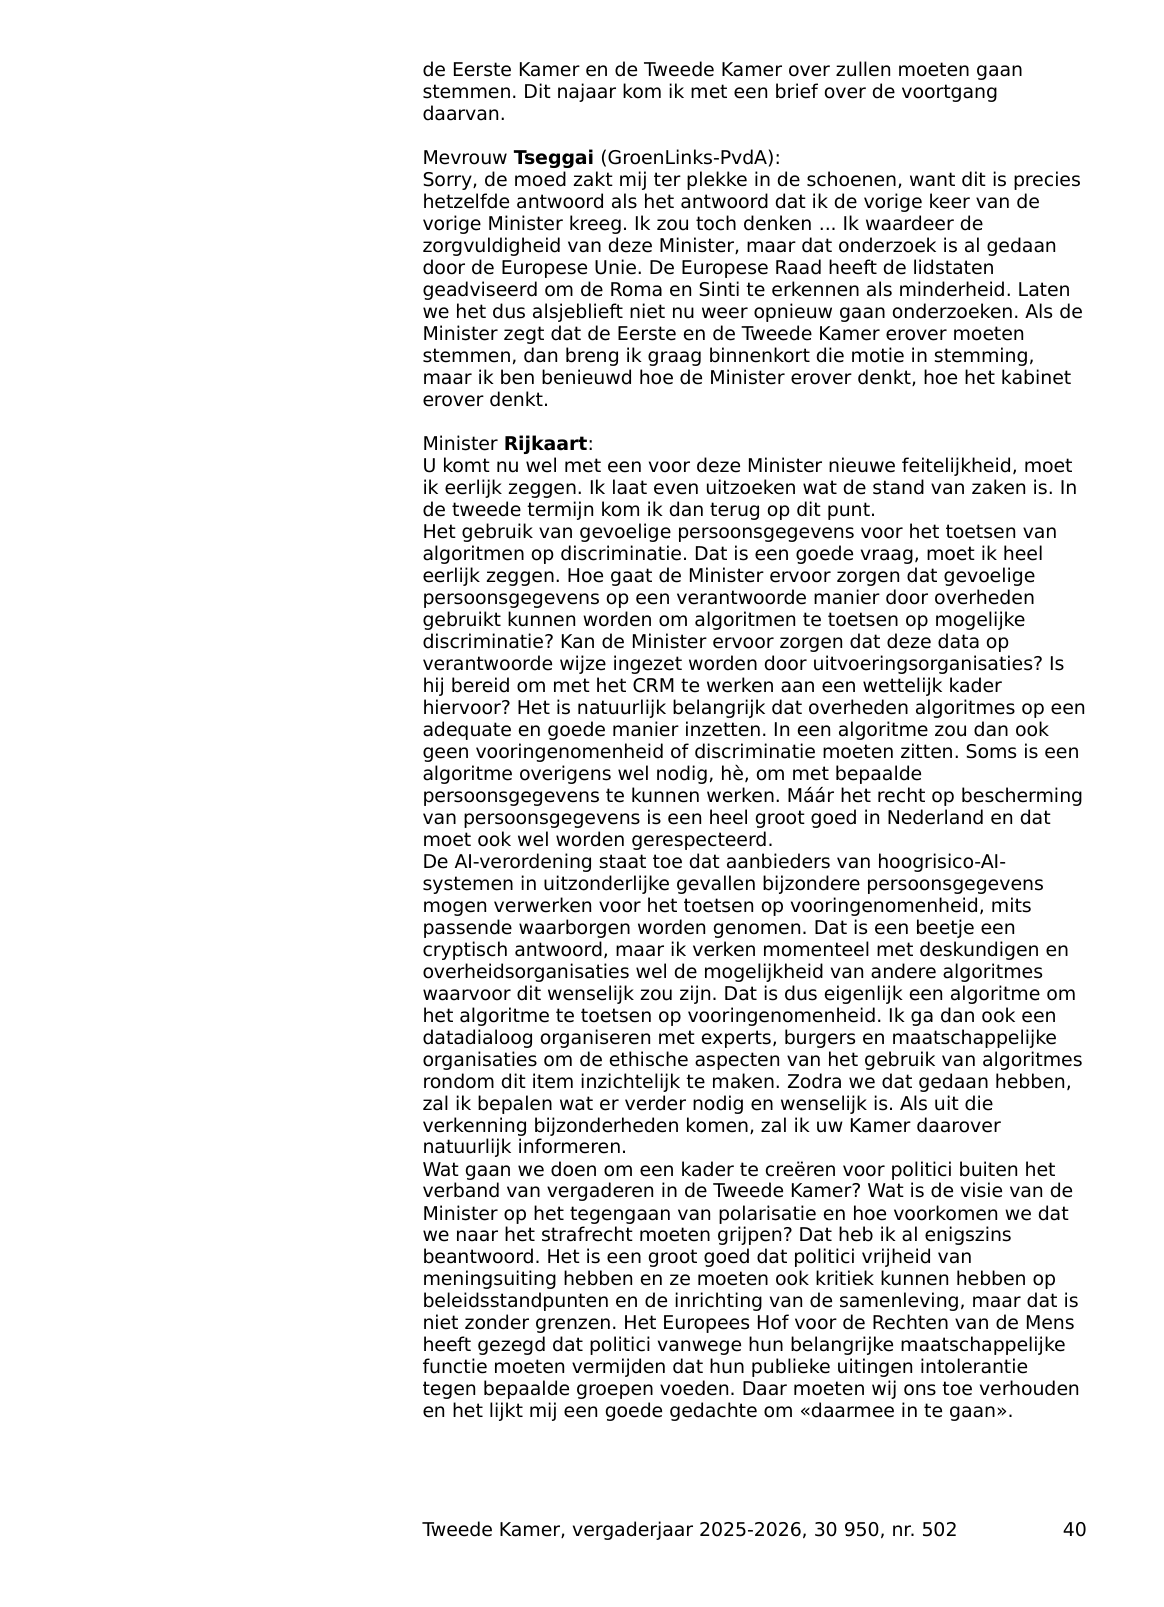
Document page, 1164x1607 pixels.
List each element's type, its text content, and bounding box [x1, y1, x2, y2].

text Mevrouw Tseggai (GroenLinks-PvdA): [422, 147, 1087, 169]
text Sorry, de moed zakt mij ter plekke in de schoenen, want dit is precies hetzelfde antwoord als het antwoord dat ik de vorige keer van de vorige Minister kreeg. Ik zou toch denken ... Ik waardeer de zorgvuldigheid van deze Minister, maar dat onderzoek is al gedaan door de Europese Unie. De Europese Raad heeft de lidstaten geadviseerd om de Roma en Sinti te erkennen als minderheid. Laten we het dus alsjeblieft niet nu weer opnieuw gaan onderzoeken. Als de Minister zegt dat de Eerste en de Tweede Kamer erover moeten stemmen, dan breng ik graag binnenkort die motie in stemming, maar ik ben benieuwd hoe de Minister erover denkt, hoe het kabinet erover denkt. [422, 169, 1087, 411]
text U komt nu wel met een voor deze Minister nieuwe feitelijkheid, moet ik eerlijk zeggen. Ik laat even uitzoeken wat de stand van zaken is. In de tweede termijn kom ik dan terug op dit punt. [422, 455, 1087, 521]
text Het gebruik van gevoelige persoonsgegevens voor het toetsen van algoritmen op discriminatie. Dat is een goede vraag, moet ik heel eerlijk zeggen. Hoe gaat de Minister ervoor zorgen dat gevoelige persoonsgegevens op een verantwoorde manier door overheden gebruikt kunnen worden om algoritmen te toetsen op mogelijke discriminatie? Kan de Minister ervoor zorgen dat deze data op verantwoorde wijze ingezet worden door uitvoeringsorganisaties? Is hij bereid om met het CRM te werken aan een wettelijk kader hiervoor? Het is natuurlijk belangrijk dat overheden algoritmes op een adequate en goede manier inzetten. In een algoritme zou dan ook geen vooringenomenheid of discriminatie moeten zitten. Soms is een algoritme overigens wel nodig, hè, om met bepaalde persoonsgegevens te kunnen werken. Máár het recht op bescherming van persoonsgegevens is een heel groot goed in Nederland en dat moet ook wel worden gerespecteerd. [422, 521, 1087, 851]
text De AI-verordening staat toe dat aanbieders van hoogrisico-AI-systemen in uitzonderlijke gevallen bijzondere persoonsgegevens mogen verwerken voor het toetsen op vooringenomenheid, mits passende waarborgen worden genomen. Dat is een beetje een cryptisch antwoord, maar ik verken momenteel met deskundigen en overheidsorganisaties wel de mogelijkheid van andere algoritmes waarvoor dit wenselijk zou zijn. Dat is dus eigenlijk een algoritme om het algoritme te toetsen op vooringenomenheid. Ik ga dan ook een datadialoog organiseren met experts, burgers en maatschappelijke organisaties om de ethische aspecten van het gebruik van algoritmes rondom dit item inzichtelijk te maken. Zodra we dat gedaan hebben, zal ik bepalen wat er verder nodig en wenselijk is. Als uit die verkenning bijzonderheden komen, zal ik uw Kamer daarover natuurlijk informeren. [422, 851, 1087, 1158]
text Wat gaan we doen om een kader te creëren voor politici buiten het verband van vergaderen in de Tweede Kamer? Wat is de visie van de Minister op het tegengaan van polarisatie en hoe voorkomen we dat we naar het strafrecht moeten grijpen? Dat heb ik al enigszins beantwoord. Het is een groot goed dat politici vrijheid van meningsuiting hebben en ze moeten ook kritiek kunnen hebben op beleidsstandpunten en de inrichting van de samenleving, maar dat is niet zonder grenzen. Het Europees Hof voor de Rechten van de Mens heeft gezegd dat politici vanwege hun belangrijke maatschappelijke functie moeten vermijden dat hun publieke uitingen intolerantie tegen bepaalde groepen voeden. Daar moeten wij ons toe verhouden en het lijkt mij een goede gedachte om «daarmee in te gaan». [422, 1158, 1087, 1422]
text de Eerste Kamer en de Tweede Kamer over zullen moeten gaan stemmen. Dit najaar kom ik met een brief over de voortgang daarvan. [422, 59, 1087, 125]
text Minister Rijkaart: [422, 433, 1087, 455]
